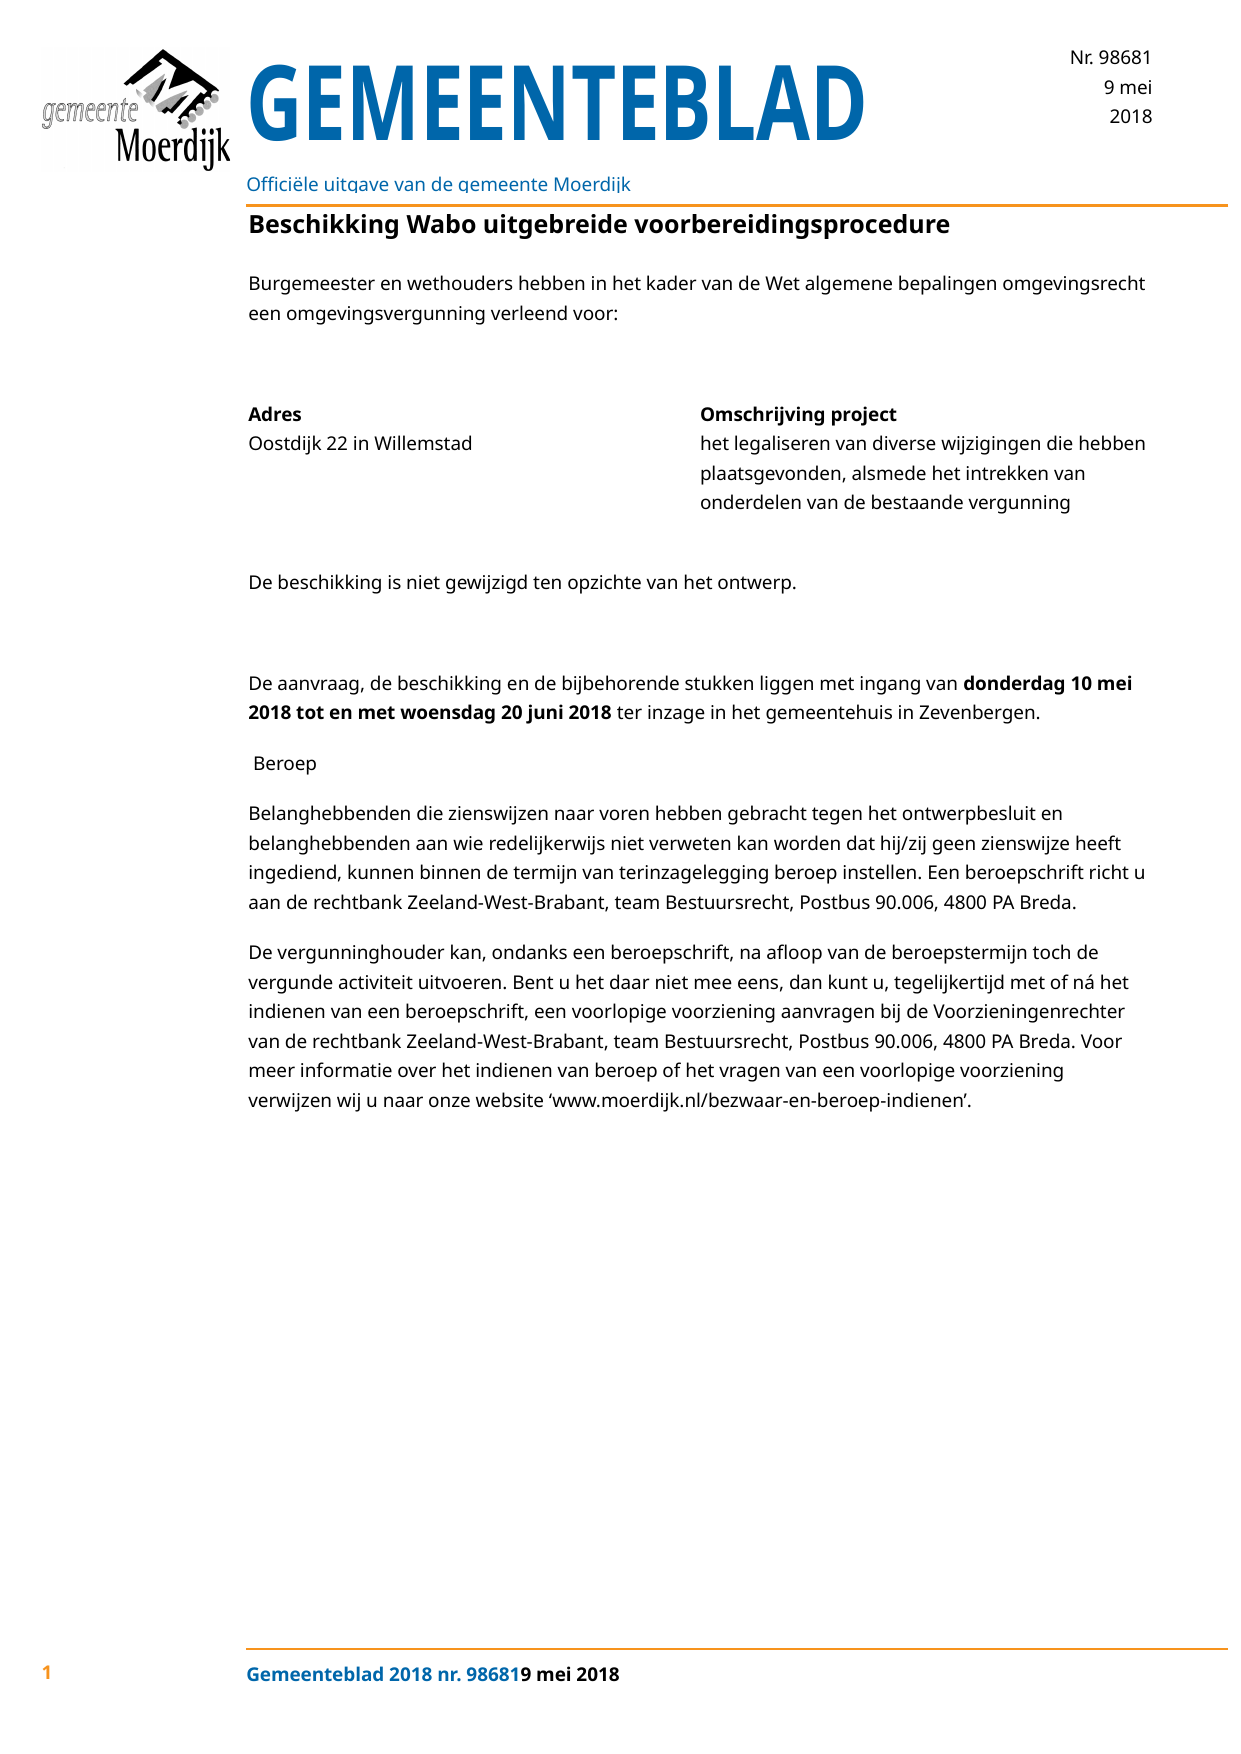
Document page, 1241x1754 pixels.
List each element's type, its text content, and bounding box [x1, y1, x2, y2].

text De vergunninghouder kan, ondanks een beroepschrift, na afloop van de beroepstermijn toch de vergunde activiteit uitvoeren. Bent u het daar niet mee eens, dan kunt u, tegelijkertijd met of ná het indienen van een beroepschrift, een voorlopige voorziening aanvragen bij de Voorzieningenrechter van de rechtbank Zeeland-West-Brabant, team Bestuursrecht, Postbus 90.006, 4800 PA Breda. Voor meer informatie over het indienen van beroep of het vragen van een voorlopige voorziening verwijzen wij u naar onze website ‘www.moerdijk.nl/bezwaar-en-beroep-indienen’. [248, 939, 1152, 1113]
text Beroep [248, 750, 1152, 776]
table_header Adres Oostdijk 22 in Willemstad [248, 401, 700, 515]
text Belanghebbenden die zienswijzen naar voren hebben gebracht tegen het ontwerpbesluit en belanghebbenden aan wie redelijkerwijs niet verweten kan worden dat hij/zij geen zienswijze heeft ingediend, kunnen binnen de termijn van terinzagelegging beroep instellen. Een beroepschrift richt u aan de rechtbank Zeeland-West-Brabant, team Bestuursrecht, Postbus 90.006, 4800 PA Breda. [248, 800, 1152, 915]
picture [41, 47, 231, 172]
text Burgemeester en wethouders hebben in het kader van de Wet algemene bepalingen omgevingsrecht een omgevingsvergunning verleend voor: [248, 270, 1152, 326]
text De beschikking is niet gewijzigd ten opzichte van het ontwerp. [248, 569, 1152, 595]
text Beschikking Wabo uitgebreide voorbereidingsprocedure [248, 207, 1152, 241]
text De aanvraag, de beschikking en de bijbehorende stukken liggen met ingang van donderdag 10 mei 2018 tot en met woensdag 20 juni 2018 ter inzage in het gemeentehuis in Zevenbergen. [248, 670, 1152, 725]
table_header Omschrijving project het legaliseren van diverse wijzigingen die hebben plaatsgevonden, alsmede het intrekken van onderdelen van de bestaande vergunning [700, 401, 1152, 515]
